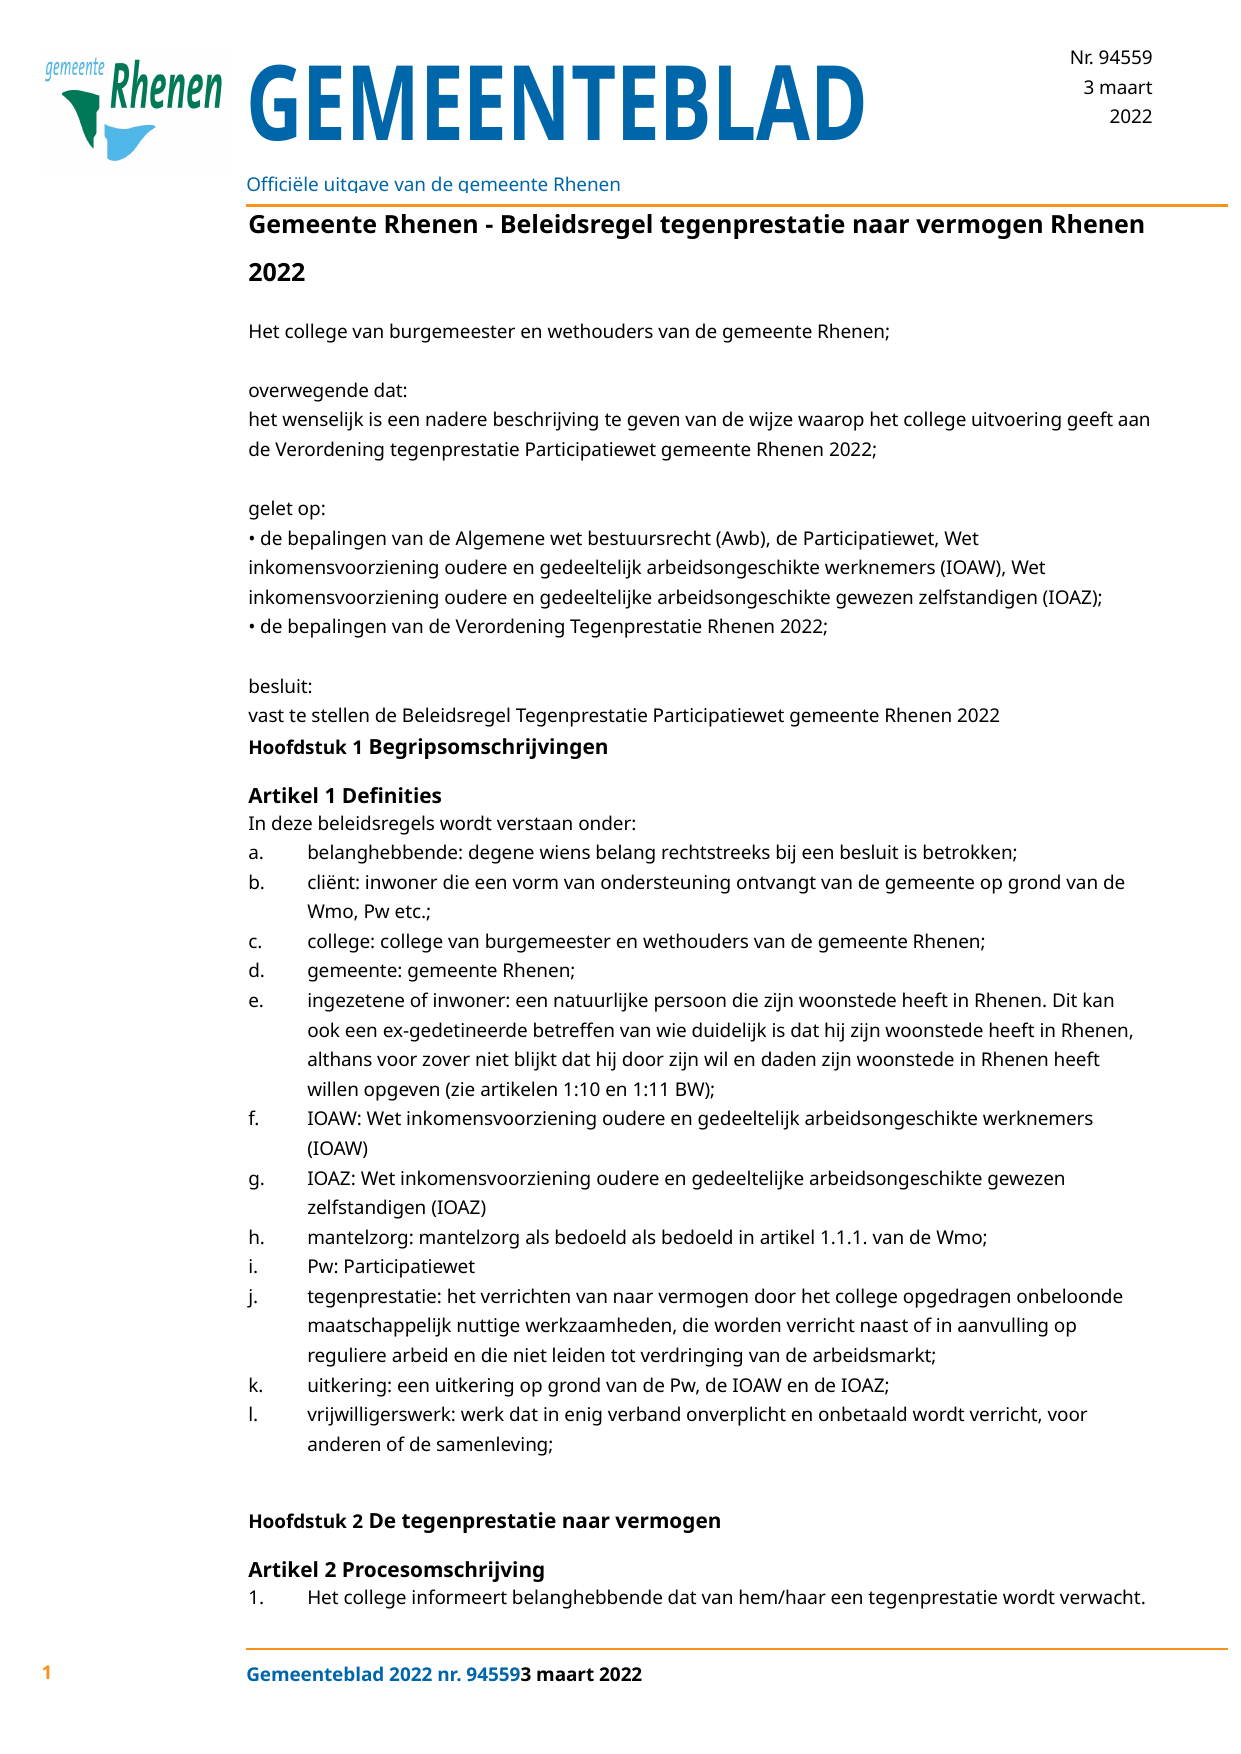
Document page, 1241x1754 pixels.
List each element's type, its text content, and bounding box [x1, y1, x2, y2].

text besluit: [248, 673, 1152, 699]
text overwegende dat: [248, 377, 1152, 403]
text In deze beleidsregels wordt verstaan onder: [248, 810, 1152, 836]
text • de bepalingen van de Verordening Tegenprestatie Rhenen 2022; [248, 614, 1152, 639]
text vast te stellen de Beleidsregel Tegenprestatie Participatiewet gemeente Rhenen 2022 [248, 702, 1152, 728]
text Artikel 1 Definities [248, 781, 1152, 810]
list belanghebbende: degene wiens belang rechtstreeks bij een besluit is betrokken; [248, 839, 1152, 865]
list Het college informeert belanghebbende dat van hem/haar een tegenprestatie wordt verwacht. [248, 1584, 1152, 1610]
list tegenprestatie: het verrichten van naar vermogen door het college opgedragen onbeloonde maatschappelijk nuttige werkzaamheden, die worden verricht naast of in aanvulling op reguliere arbeid en die niet leiden tot verdringing van de arbeidsmarkt; [248, 1283, 1152, 1368]
list college: college van burgemeester en wethouders van de gemeente Rhenen; [248, 928, 1152, 954]
list ingezetene of inwoner: een natuurlijke persoon die zijn woonstede heeft in Rhenen. Dit kan ook een ex-gedetineerde betreffen van wie duidelijk is dat hij zijn woonstede heeft in Rhenen, althans voor zover niet blijkt dat hij door zijn wil en daden zijn woonstede in Rhenen heeft willen opgeven (zie artikelen 1:10 en 1:11 BW); [248, 987, 1152, 1102]
picture [41, 47, 231, 172]
text • de bepalingen van de Algemene wet bestuursrecht (Awb), de Participatiewet, Wet inkomensvoorziening oudere en gedeeltelijk arbeidsongeschikte werknemers (IOAW), Wet inkomensvoorziening oudere en gedeeltelijke arbeidsongeschikte gewezen zelfstandigen (IOAZ); [248, 525, 1152, 610]
text het wenselijk is een nadere beschrijving te geven van de wijze waarop het college uitvoering geeft aan de Verordening tegenprestatie Participatiewet gemeente Rhenen 2022; [248, 407, 1152, 462]
text Artikel 2 Procesomschrijving [248, 1556, 1152, 1584]
list uitkering: een uitkering op grond van de Pw, de IOAW en de IOAZ; [248, 1372, 1152, 1398]
text Het college van burgemeester en wethouders van de gemeente Rhenen; [248, 318, 1152, 344]
list cliënt: inwoner die een vorm van ondersteuning ontvangt van de gemeente op grond van de Wmo, Pw etc.; [248, 869, 1152, 924]
list vrijwilligerswerk: werk dat in enig verband onverplicht en onbetaald wordt verricht, voor anderen of de samenleving; [248, 1401, 1152, 1457]
text Hoofdstuk 1 Begripsomschrijvingen [248, 732, 1152, 761]
text Gemeente Rhenen - Beleidsregel tegenprestatie naar vermogen Rhenen 2022 [248, 207, 1152, 288]
list IOAW: Wet inkomensvoorziening oudere en gedeeltelijk arbeidsongeschikte werknemers (IOAW) [248, 1106, 1152, 1161]
list mantelzorg: mantelzorg als bedoeld als bedoeld in artikel 1.1.1. van de Wmo; [248, 1224, 1152, 1250]
list Pw: Participatiewet [248, 1253, 1152, 1279]
text Hoofdstuk 2 De tegenprestatie naar vermogen [248, 1506, 1152, 1535]
list gemeente: gemeente Rhenen; [248, 958, 1152, 983]
list IOAZ: Wet inkomensvoorziening oudere en gedeeltelijke arbeidsongeschikte gewezen zelfstandigen (IOAZ) [248, 1165, 1152, 1220]
text gelet op: [248, 495, 1152, 521]
